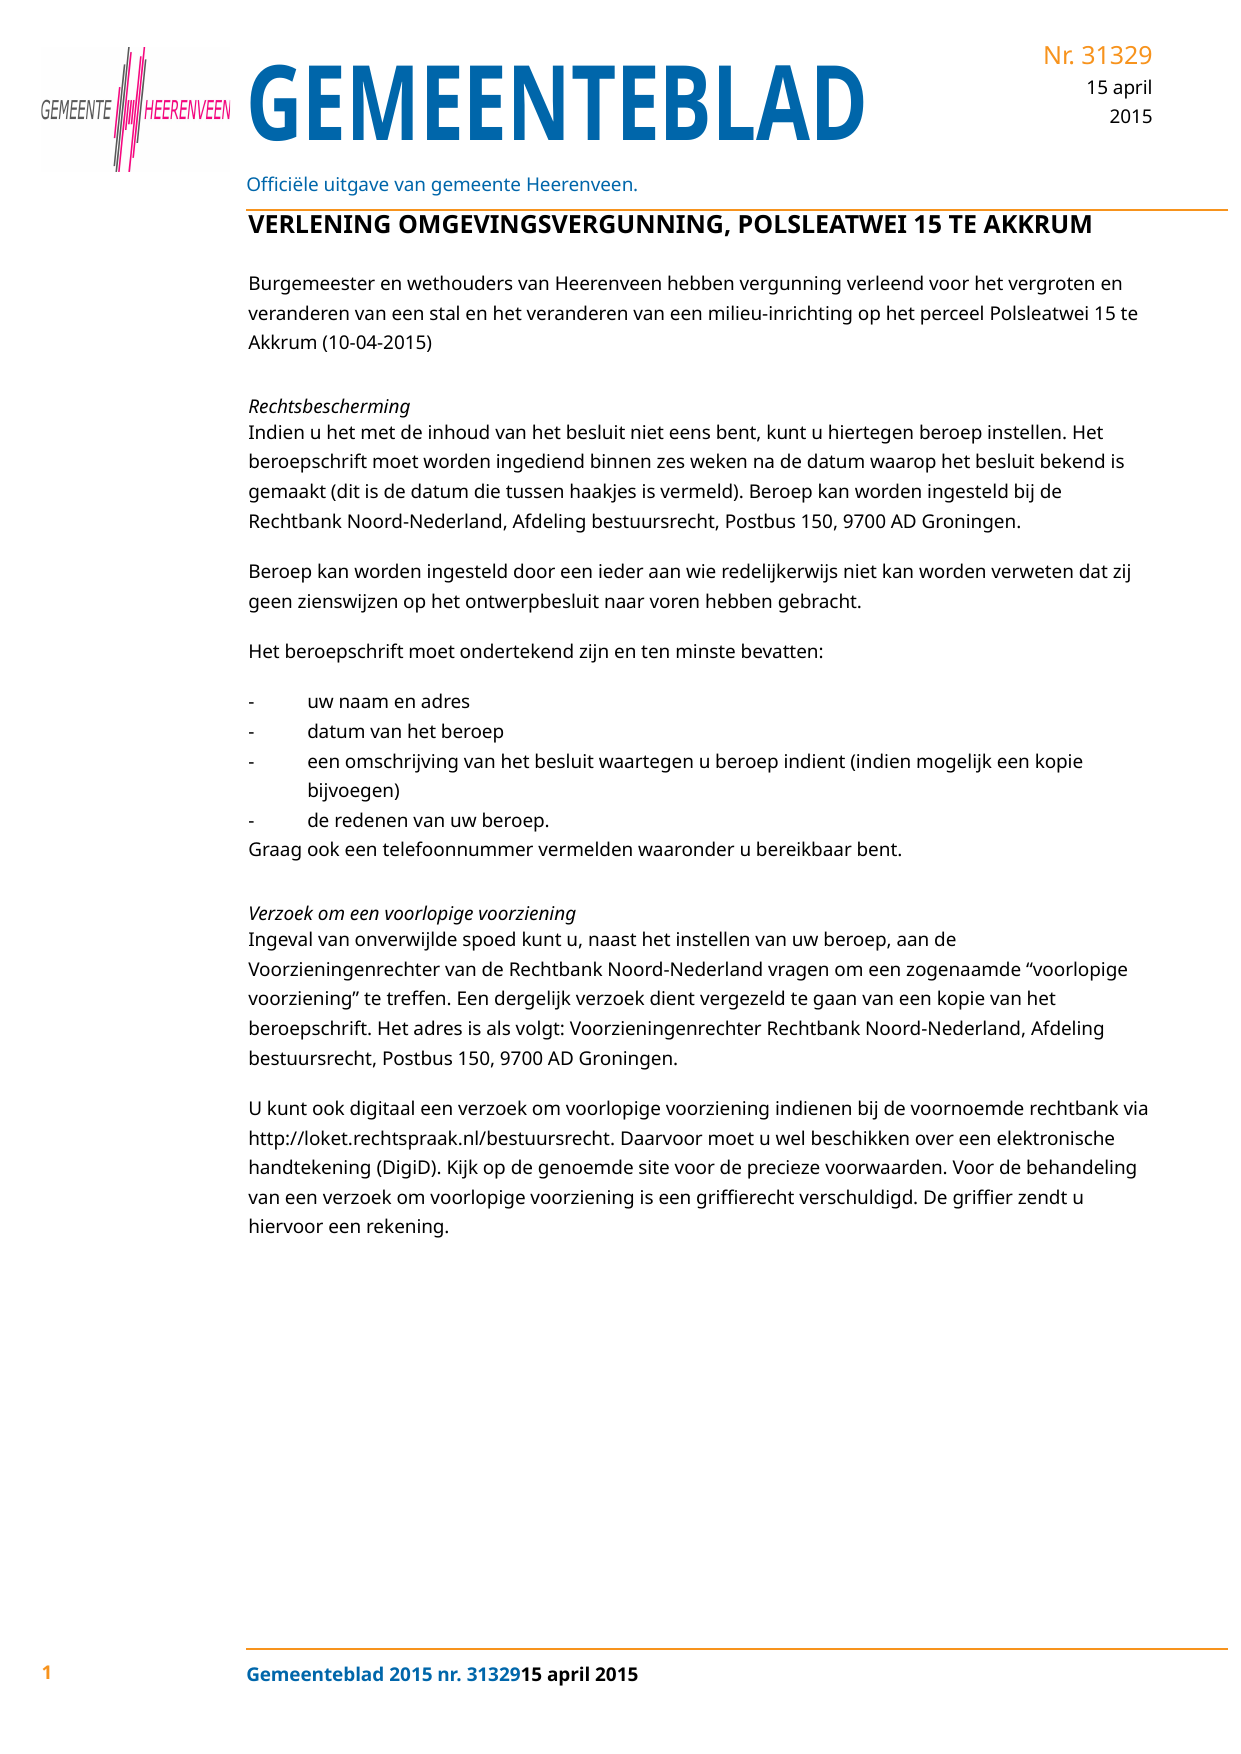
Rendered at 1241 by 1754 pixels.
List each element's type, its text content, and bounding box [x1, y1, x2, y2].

text Ingeval van onverwijlde spoed kunt u, naast het instellen van uw beroep, aan de Voorzieningenrechter van de Rechtbank Noord-Nederland vragen om een zogenaamde “voorlopige voorziening” te treffen. Een dergelijk verzoek dient vergezeld te gaan van een kopie van het beroepschrift. Het adres is als volgt: Voorzieningenrechter Rechtbank Noord-Nederland, Afdeling bestuursrecht, Postbus 150, 9700 AD Groningen. [248, 926, 1152, 1070]
text Beroep kan worden ingesteld door een ieder aan wie redelijkerwijs niet kan worden verweten dat zij geen zienswijzen op het ontwerpbesluit naar voren hebben gebracht. [248, 558, 1152, 614]
picture [41, 47, 231, 172]
text Burgemeester en wethouders van Heerenveen hebben vergunning verleend voor het vergroten en veranderen van een stal en het veranderen van een milieu-inrichting op het perceel Polsleatwei 15 te Akkrum (10-04-2015) [248, 270, 1152, 355]
text U kunt ook digitaal een verzoek om voorlopige voorziening indienen bij de voornoemde rechtbank via http://loket.rechtspraak.nl/bestuursrecht. Daarvoor moet u wel beschikken over een elektronische handtekening (DigiD). Kijk op de genoemde site voor de precieze voorwaarden. Voor de behandeling van een verzoek om voorlopige voorziening is een griffierecht verschuldigd. De griffier zendt u hiervoor een rekening. [248, 1095, 1152, 1239]
text Het beroepschrift moet ondertekend zijn en ten minste bevatten: [248, 638, 1152, 664]
text Graag ook een telefoonnummer vermelden waaronder u bereikbaar bent. [248, 837, 1152, 862]
list een omschrijving van het besluit waartegen u beroep indient (indien mogelijk een kopie bijvoegen) [248, 748, 1152, 803]
text Rechtsbescherming [248, 393, 1152, 419]
text VERLENING OMGEVINGSVERGUNNING, POLSLEATWEI 15 TE AKKRUM [248, 211, 1152, 241]
list uw naam en adres [248, 689, 1152, 714]
list de redenen van uw beroep. [248, 807, 1152, 833]
text Verzoek om een voorlopige voorziening [248, 901, 1152, 926]
list datum van het beroep [248, 718, 1152, 744]
text Indien u het met de inhoud van het besluit niet eens bent, kunt u hiertegen beroep instellen. Het beroepschrift moet worden ingediend binnen zes weken na de datum waarop het besluit bekend is gemaakt (dit is de datum die tussen haakjes is vermeld). Beroep kan worden ingesteld bij de Rechtbank Noord-Nederland, Afdeling bestuursrecht, Postbus 150, 9700 AD Groningen. [248, 419, 1152, 534]
